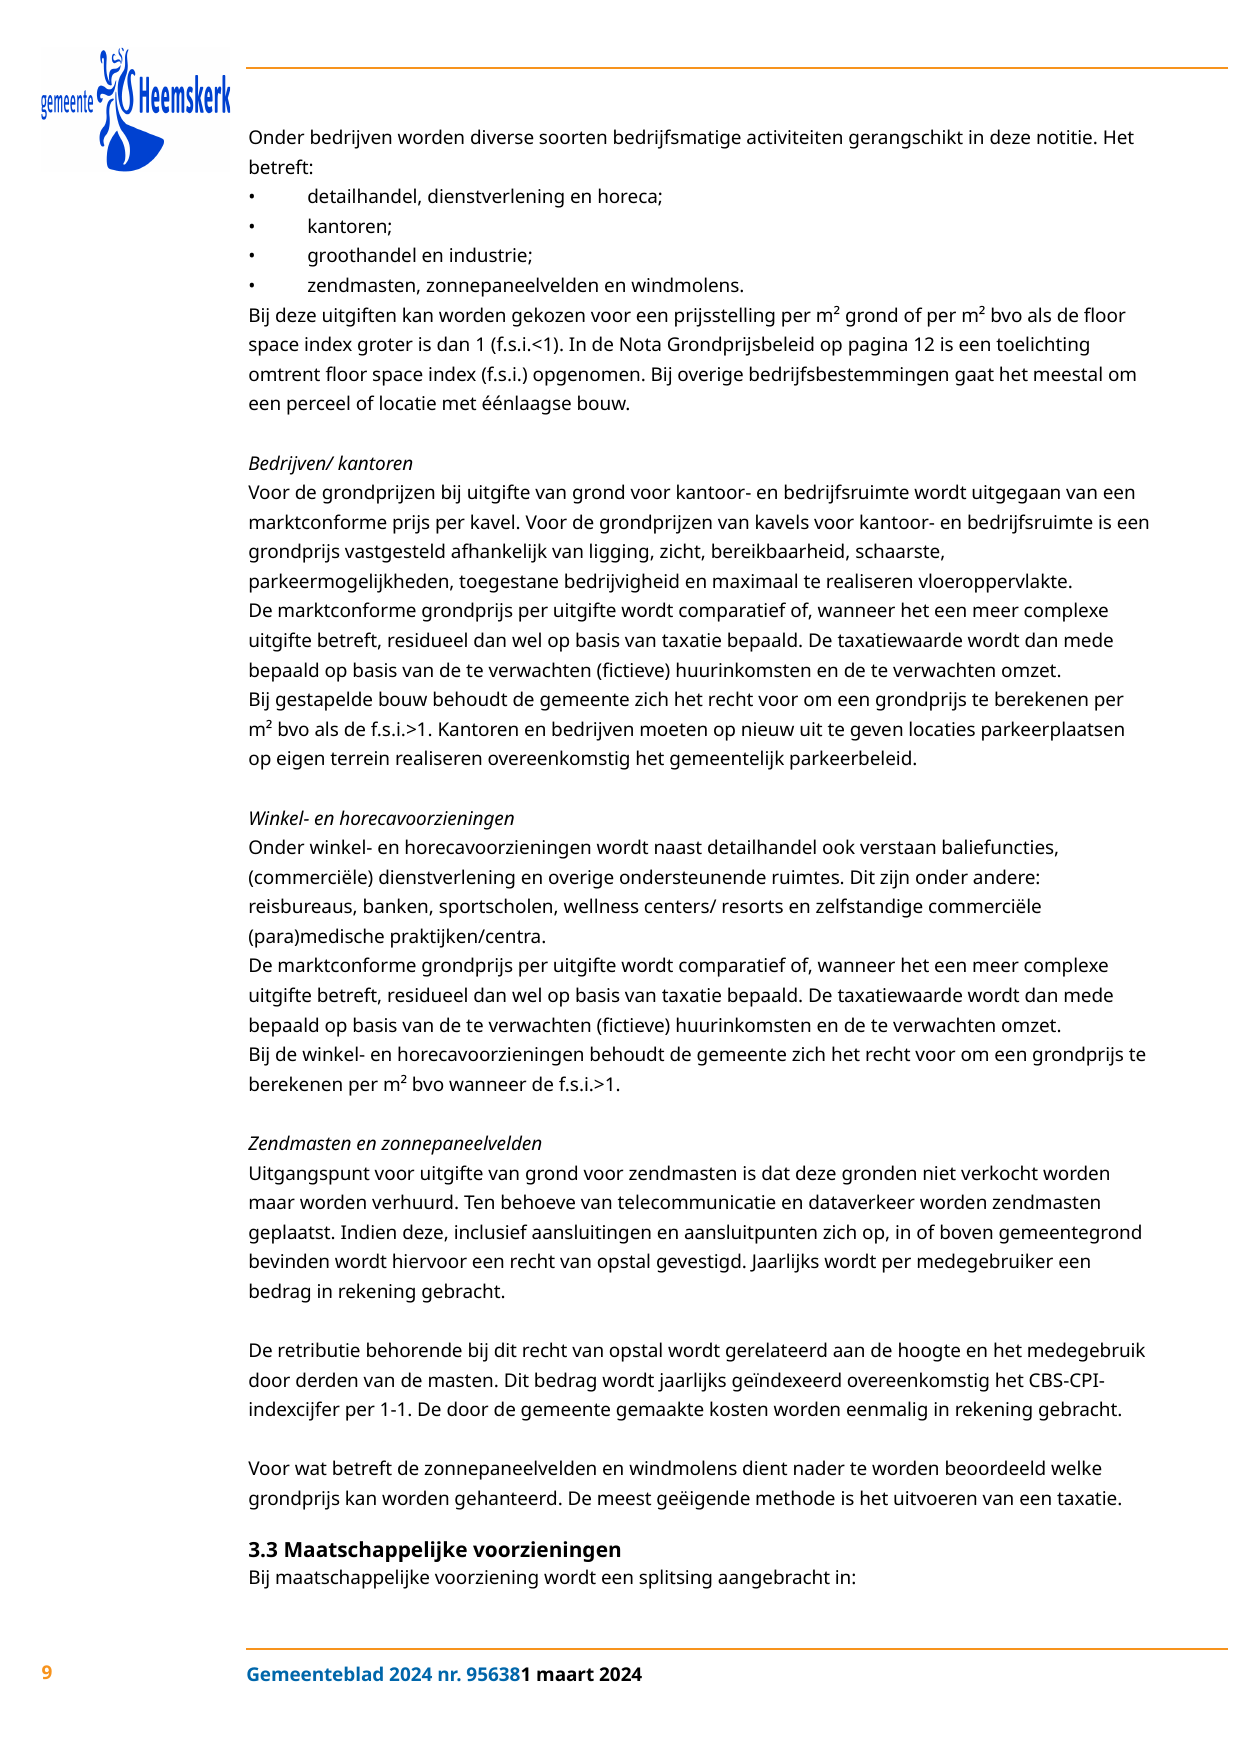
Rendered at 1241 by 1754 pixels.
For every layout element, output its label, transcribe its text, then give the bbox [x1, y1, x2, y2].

text Onder bedrijven worden diverse soorten bedrijfsmatige activiteiten gerangschikt in deze notitie. Het betreft: [248, 124, 1152, 180]
list zendmasten, zonnepaneelvelden en windmolens. [248, 272, 1152, 298]
text Winkel- en horecavoorzieningen [248, 805, 1152, 831]
text De retributie behorende bij dit recht van opstal wordt gerelateerd aan de hoogte en het medegebruik door derden van de masten. Dit bedrag wordt jaarlijks geïndexeerd overeenkomstig het CBS-CPI-indexcijfer per 1-1. De door de gemeente gemaakte kosten worden eenmalig in rekening gebracht. [248, 1337, 1152, 1422]
text Bij deze uitgiften kan worden gekozen voor een prijsstelling per m² grond of per m² bvo als de floor space index groter is dan 1 (f.s.i.<1). In de Nota Grondprijsbeleid op pagina 12 is een toelichting omtrent floor space index (f.s.i.) opgenomen. Bij overige bedrijfsbestemmingen gaat het meestal om een perceel of locatie met éénlaagse bouw. [248, 302, 1152, 416]
text 3.3 Maatschappelijke voorzieningen [248, 1536, 1152, 1564]
text Uitgangspunt voor uitgifte van grond voor zendmasten is dat deze gronden niet verkocht worden maar worden verhuurd. Ten behoeve van telecommunicatie en dataverkeer worden zendmasten geplaatst. Indien deze, inclusief aansluitingen en aansluitpunten zich op, in of boven gemeentegrond bevinden wordt hiervoor een recht van opstal gevestigd. Jaarlijks wordt per medegebruiker een bedrag in rekening gebracht. [248, 1160, 1152, 1304]
text Zendmasten en zonnepaneelvelden [248, 1130, 1152, 1156]
picture [41, 47, 231, 172]
list groothandel en industrie; [248, 243, 1152, 268]
text De marktconforme grondprijs per uitgifte wordt comparatief of, wanneer het een meer complexe uitgifte betreft, residueel dan wel op basis van taxatie bepaald. De taxatiewaarde wordt dan mede bepaald op basis van de te verwachten (fictieve) huurinkomsten en de te verwachten omzet. [248, 953, 1152, 1038]
text Bij gestapelde bouw behoudt de gemeente zich het recht voor om een grondprijs te berekenen per m² bvo als de f.s.i.>1. Kantoren en bedrijven moeten op nieuw uit te geven locaties parkeerplaatsen op eigen terrein realiseren overeenkomstig het gemeentelijk parkeerbeleid. [248, 686, 1152, 771]
list detailhandel, dienstverlening en horeca; [248, 183, 1152, 209]
text Onder winkel- en horecavoorzieningen wordt naast detailhandel ook verstaan baliefuncties, (commerciële) dienstverlening en overige ondersteunende ruimtes. Dit zijn onder andere: reisbureaus, banken, sportscholen, wellness centers/ resorts en zelfstandige commerciële (para)medische praktijken/centra. [248, 834, 1152, 949]
text Voor wat betreft de zonnepaneelvelden en windmolens dient nader te worden beoordeeld welke grondprijs kan worden gehanteerd. De meest geëigende methode is het uitvoeren van een taxatie. [248, 1456, 1152, 1511]
text Bij de winkel- en horecavoorzieningen behoudt de gemeente zich het recht voor om een grondprijs te berekenen per m² bvo wanneer de f.s.i.>1. [248, 1041, 1152, 1097]
text Bedrijven/ kantoren [248, 450, 1152, 476]
text Bij maatschappelijke voorziening wordt een splitsing aangebracht in: [248, 1564, 1152, 1590]
text Voor de grondprijzen bij uitgifte van grond voor kantoor- en bedrijfsruimte wordt uitgegaan van een marktconforme prijs per kavel. Voor de grondprijzen van kavels voor kantoor- en bedrijfsruimte is een grondprijs vastgesteld afhankelijk van ligging, zicht, bereikbaarheid, schaarste, parkeermogelijkheden, toegestane bedrijvigheid en maximaal te realiseren vloeroppervlakte. [248, 479, 1152, 594]
list kantoren; [248, 213, 1152, 239]
text De marktconforme grondprijs per uitgifte wordt comparatief of, wanneer het een meer complexe uitgifte betreft, residueel dan wel op basis van taxatie bepaald. De taxatiewaarde wordt dan mede bepaald op basis van de te verwachten (fictieve) huurinkomsten en de te verwachten omzet. [248, 598, 1152, 683]
